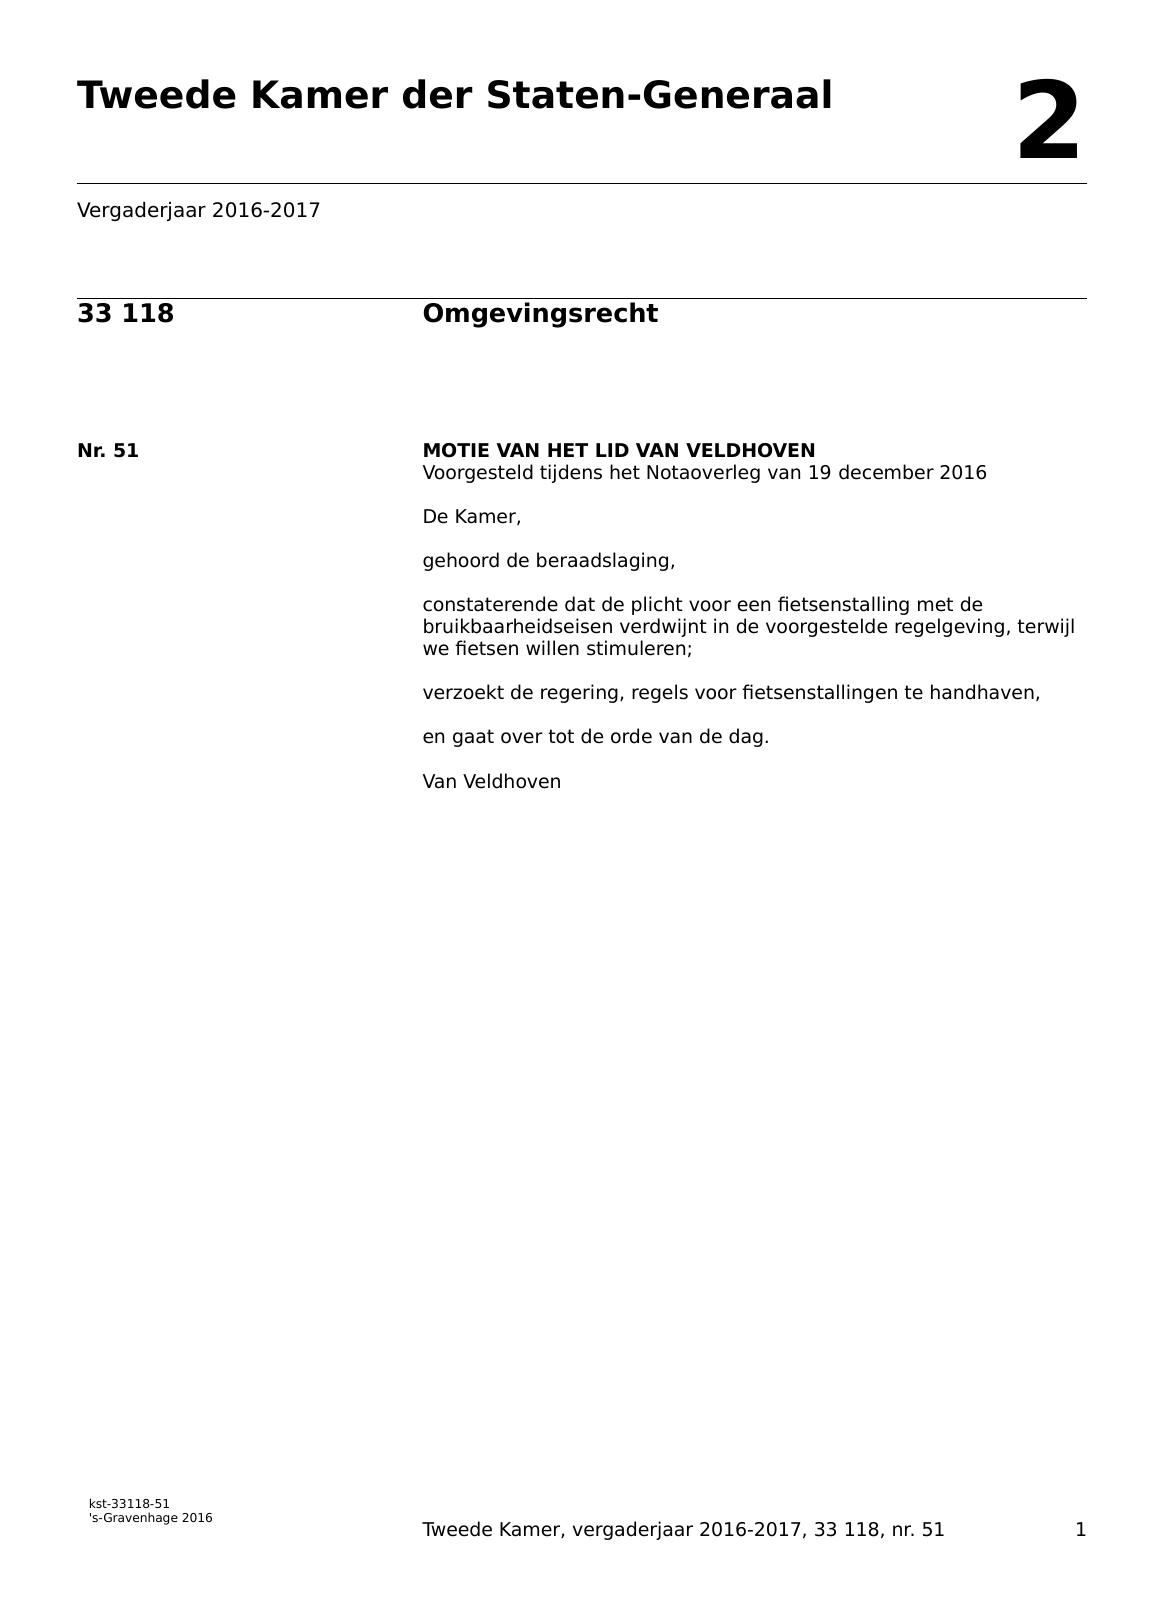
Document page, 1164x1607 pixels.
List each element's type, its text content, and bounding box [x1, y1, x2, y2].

table_header Tweede Kamer der Staten-Generaal [77, 59, 886, 183]
text kst-33118-51 [88, 1497, 323, 1511]
text Van Veldhoven [422, 771, 1087, 793]
text en gaat over tot de orde van de dag. [422, 726, 1087, 748]
text gehoord de beraadslaging, [422, 550, 1087, 572]
table_cell Vergaderjaar 2016-2017 [77, 184, 1087, 298]
text Voorgesteld tijdens het Notaoverleg van 19 december 2016 [422, 462, 1087, 484]
text constaterende dat de plicht voor een fietsenstalling met de bruikbaarheidseisen verdwijnt in de voorgestelde regelgeving, terwijl we fietsen willen stimuleren; [422, 594, 1087, 660]
text verzoekt de regering, regels voor fietsenstallingen te handhaven, [422, 682, 1087, 704]
text 's-Gravenhage 2016 [88, 1511, 323, 1525]
table_header 2 [886, 59, 1087, 183]
subtitle Nr. 51 MOTIE VAN HET LID VAN VELDHOVEN [77, 440, 1087, 462]
text De Kamer, [422, 506, 1087, 528]
subtitle 33 118 Omgevingsrecht [77, 299, 1087, 329]
